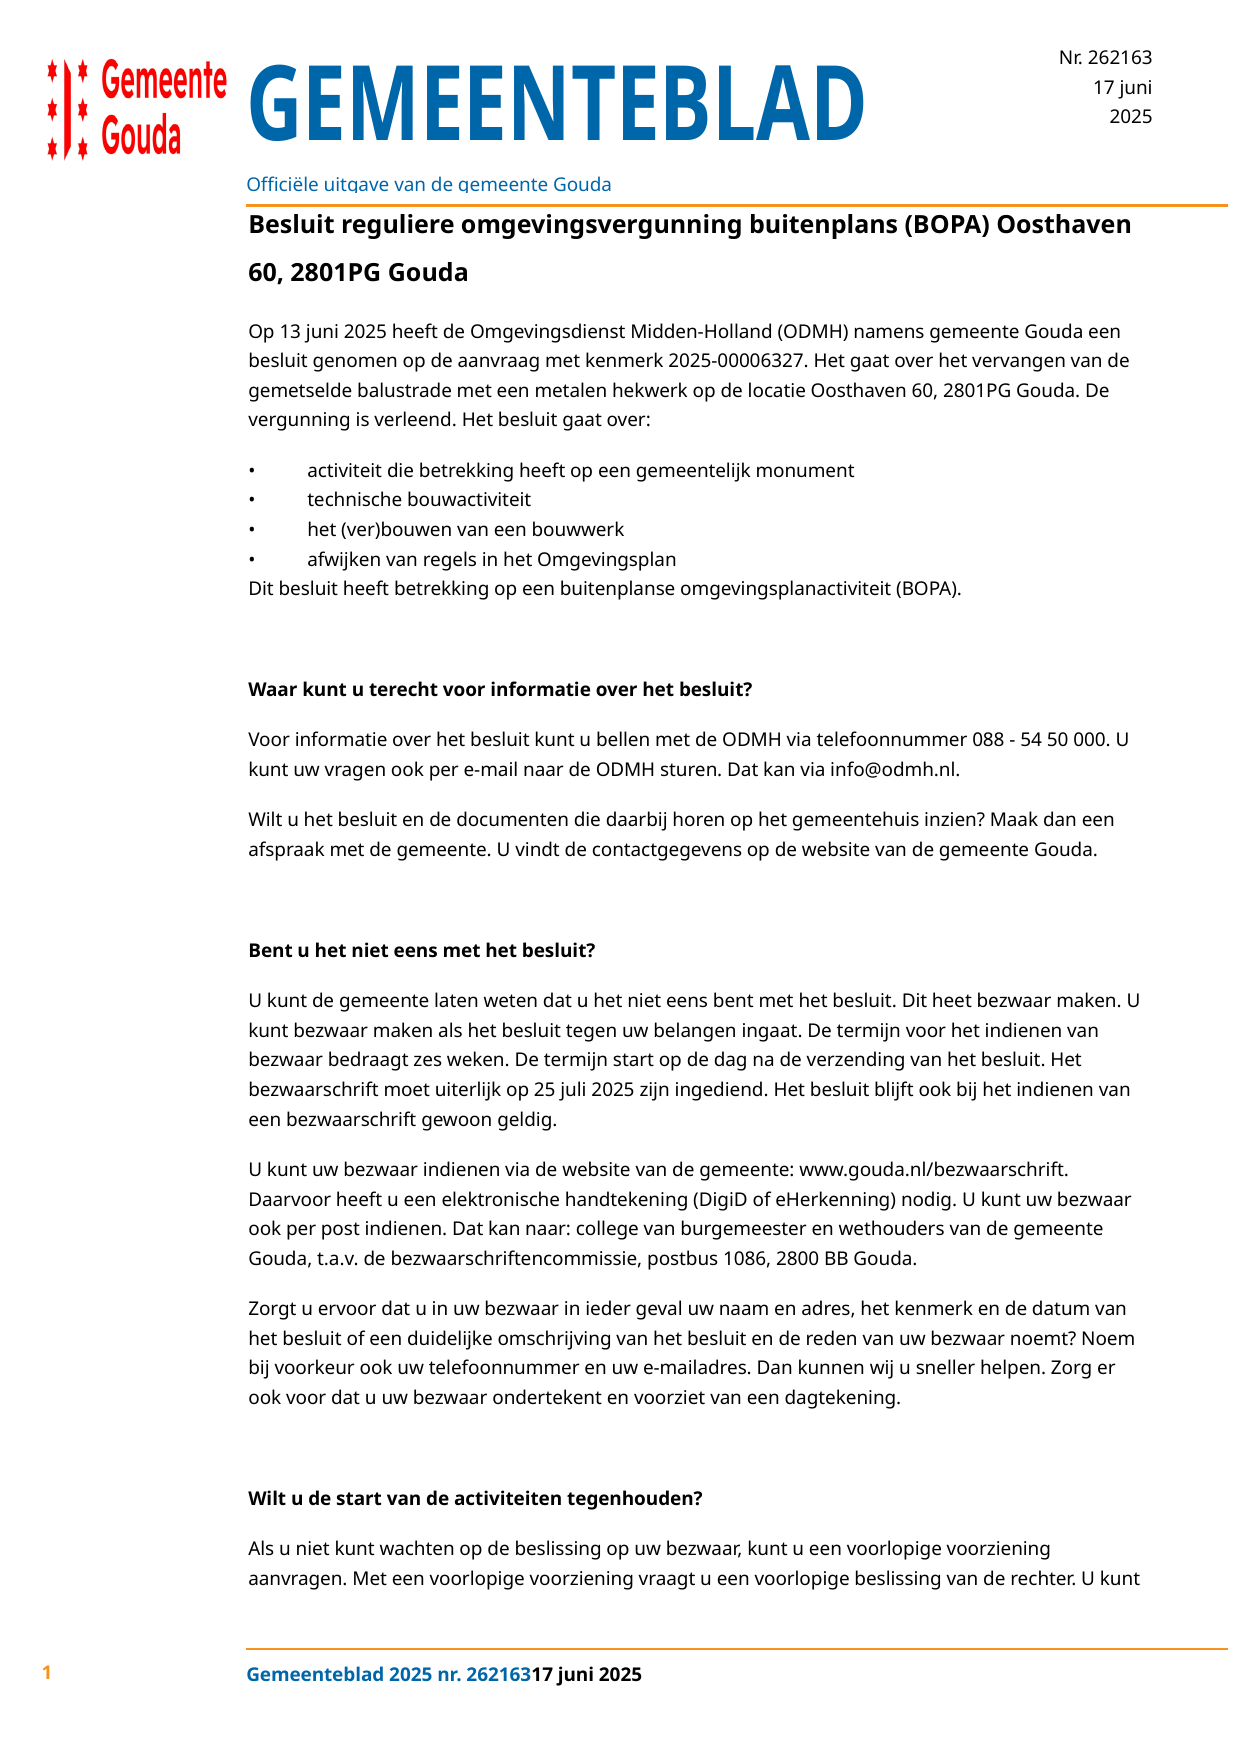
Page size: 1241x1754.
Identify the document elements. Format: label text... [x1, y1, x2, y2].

list het (ver)bouwen van een bouwwerk [248, 516, 1152, 542]
list activiteit die betrekking heeft op een gemeentelijk monument [248, 457, 1152, 483]
text Zorgt u ervoor dat u in uw bezwaar in ieder geval uw naam en adres, het kenmerk en de datum van het besluit of een duidelijke omschrijving van het besluit en de reden van uw bezwaar noemt? Noem bij voorkeur ook uw telefoonnummer en uw e-mailadres. Dan kunnen wij u sneller helpen. Zorg er ook voor dat u uw bezwaar ondertekent en voorziet van een dagtekening. [248, 1295, 1152, 1410]
text Dit besluit heeft betrekking op een buitenplanse omgevingsplanactiviteit (BOPA). [248, 575, 1152, 601]
text Wilt u het besluit en de documenten die daarbij horen op het gemeentehuis inzien? Maak dan een afspraak met de gemeente. U vindt de contactgegevens op de website van de gemeente Gouda. [248, 807, 1152, 862]
text U kunt uw bezwaar indienen via de website van de gemeente: www.gouda.nl/bezwaarschrift. Daarvoor heeft u een elektronische handtekening (DigiD of eHerkenning) nodig. U kunt uw bezwaar ook per post indienen. Dat kan naar: college van burgemeester en wethouders van de gemeente Gouda, t.a.v. de bezwaarschriftencommissie, postbus 1086, 2800 BB Gouda. [248, 1156, 1152, 1271]
text Bent u het niet eens met het besluit? [248, 937, 1152, 963]
text U kunt de gemeente laten weten dat u het niet eens bent met het besluit. Dit heet bezwaar maken. U kunt bezwaar maken als het besluit tegen uw belangen ingaat. De termijn voor het indienen van bezwaar bedraagt zes weken. De termijn start op de dag na de verzending van het besluit. Het bezwaarschrift moet uiterlijk op 25 juli 2025 zijn ingediend. Het besluit blijft ook bij het indienen van een bezwaarschrift gewoon geldig. [248, 987, 1152, 1132]
text Wilt u de start van de activiteiten tegenhouden? [248, 1485, 1152, 1511]
text Als u niet kunt wachten op de beslissing op uw bezwaar, kunt u een voorlopige voorziening aanvragen. Met een voorlopige voorziening vraagt u een voorlopige beslissing van de rechter. U kunt [248, 1535, 1152, 1591]
picture [41, 47, 231, 172]
list technische bouwactiviteit [248, 487, 1152, 512]
text Op 13 juni 2025 heeft de Omgevingsdienst Midden-Holland (ODMH) namens gemeente Gouda een besluit genomen op de aanvraag met kenmerk 2025-00006327. Het gaat over het vervangen van de gemetselde balustrade met een metalen hekwerk op de locatie Oosthaven 60, 2801PG Gouda. De vergunning is verleend. Het besluit gaat over: [248, 318, 1152, 432]
text Voor informatie over het besluit kunt u bellen met de ODMH via telefoonnummer 088 - 54 50 000. U kunt uw vragen ook per e-mail naar de ODMH sturen. Dat kan via info@odmh.nl. [248, 727, 1152, 782]
text Waar kunt u terecht voor informatie over het besluit? [248, 676, 1152, 702]
text Besluit reguliere omgevingsvergunning buitenplans (BOPA) Oosthaven 60, 2801PG Gouda [248, 207, 1152, 288]
list afwijken van regels in het Omgevingsplan [248, 546, 1152, 572]
